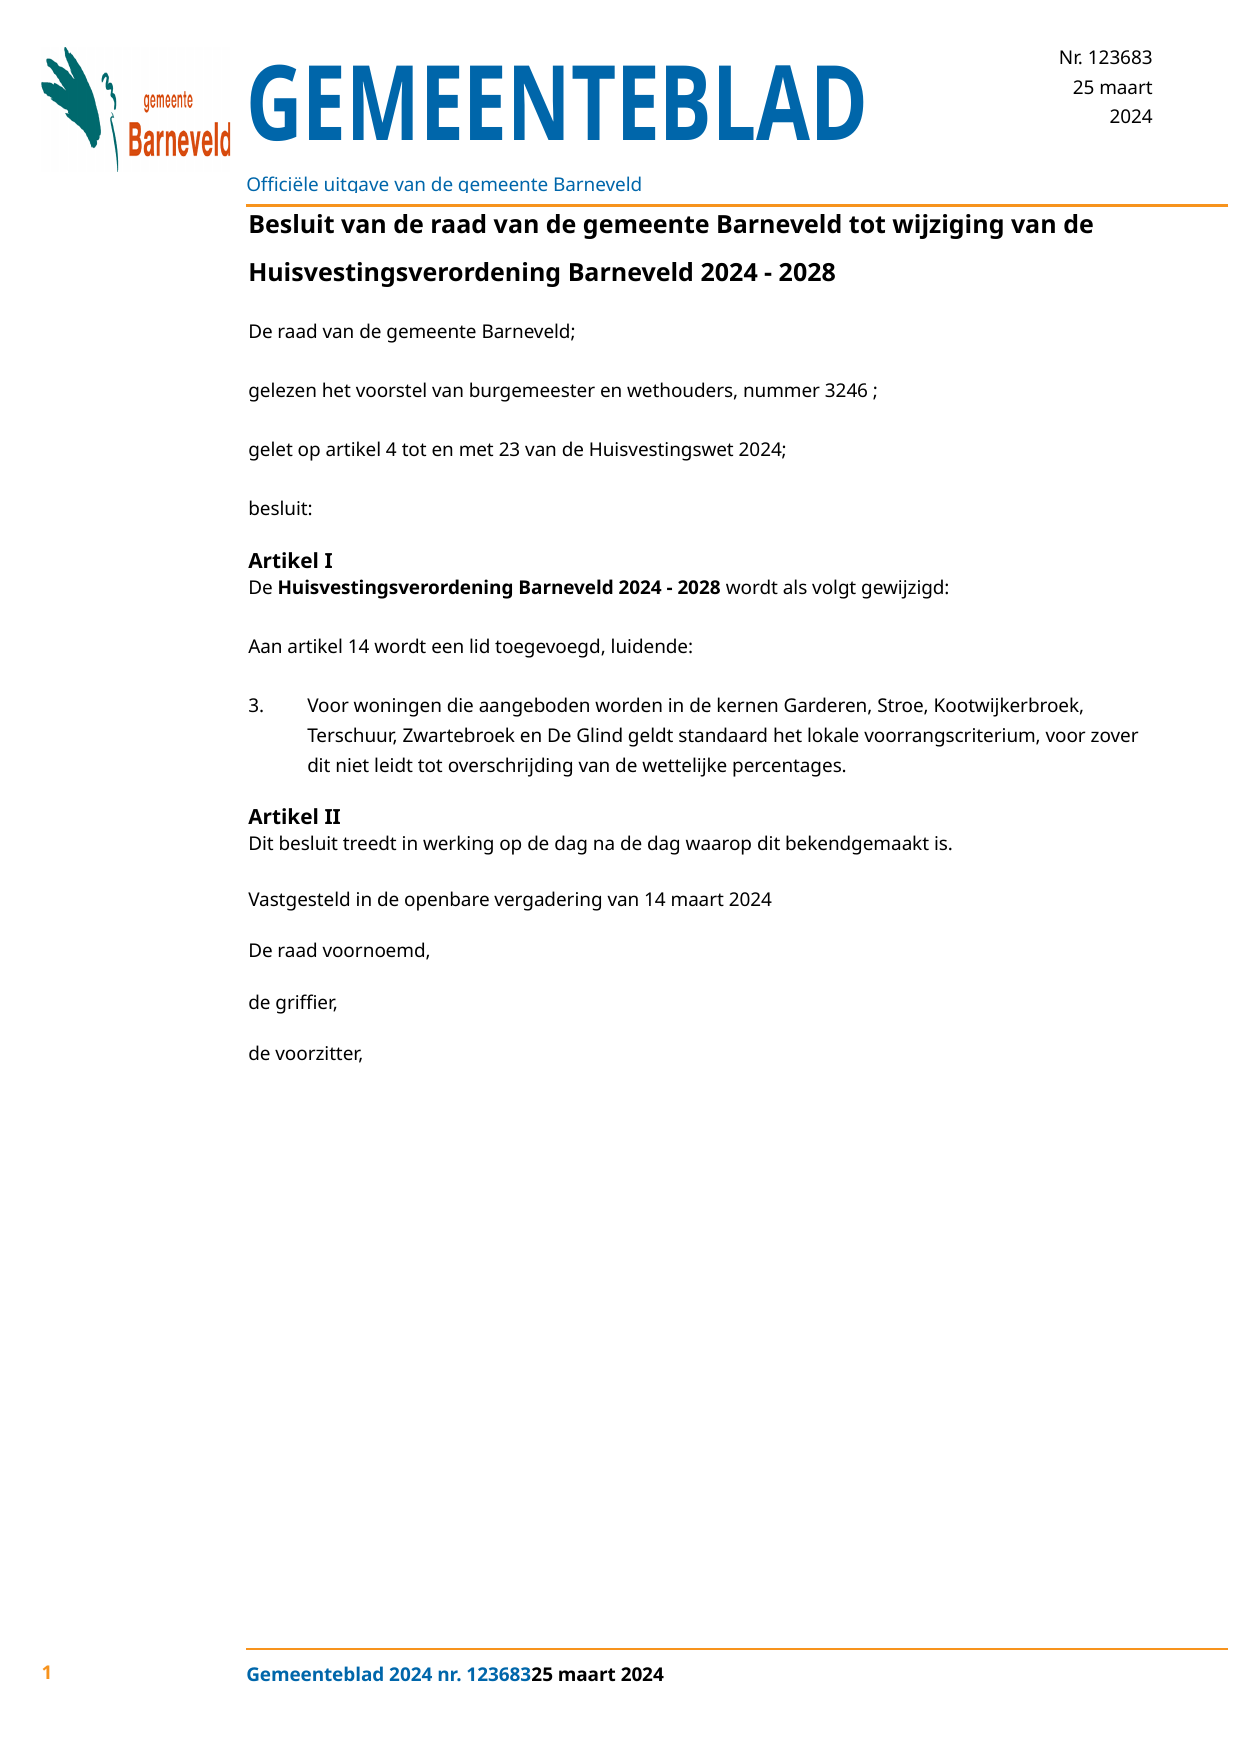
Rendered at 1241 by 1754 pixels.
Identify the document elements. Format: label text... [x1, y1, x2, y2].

text Artikel I [248, 546, 1152, 574]
text de voorzitter, [248, 1040, 1152, 1066]
text de griffier, [248, 989, 1152, 1014]
text Vastgesteld in de openbare vergadering van 14 maart 2024 [248, 886, 1152, 912]
picture [41, 47, 231, 172]
text besluit: [248, 495, 1152, 521]
text Artikel II [248, 802, 1152, 831]
text De raad van de gemeente Barneveld; [248, 318, 1152, 344]
text Aan artikel 14 wordt een lid toegevoegd, luidende: [248, 633, 1152, 659]
text gelet op artikel 4 tot en met 23 van de Huisvestingswet 2024; [248, 436, 1152, 462]
text gelezen het voorstel van burgemeester en wethouders, nummer 3246 ; [248, 377, 1152, 403]
text Besluit van de raad van de gemeente Barneveld tot wijziging van de Huisvestingsverordening Barneveld 2024 - 2028 [248, 207, 1152, 288]
text De raad voornoemd, [248, 937, 1152, 963]
list Voor woningen die aangeboden worden in de kernen Garderen, Stroe, Kootwijkerbroek, Terschuur, Zwartebroek en De Glind geldt standaard het lokale voorrangscriterium, voor zover dit niet leidt tot overschrijding van de wettelijke percentages. [248, 693, 1152, 777]
text De Huisvestingsverordening Barneveld 2024 - 2028 wordt als volgt gewijzigd: [248, 574, 1152, 600]
text Dit besluit treedt in werking op de dag na de dag waarop dit bekendgemaakt is. [248, 831, 1152, 856]
